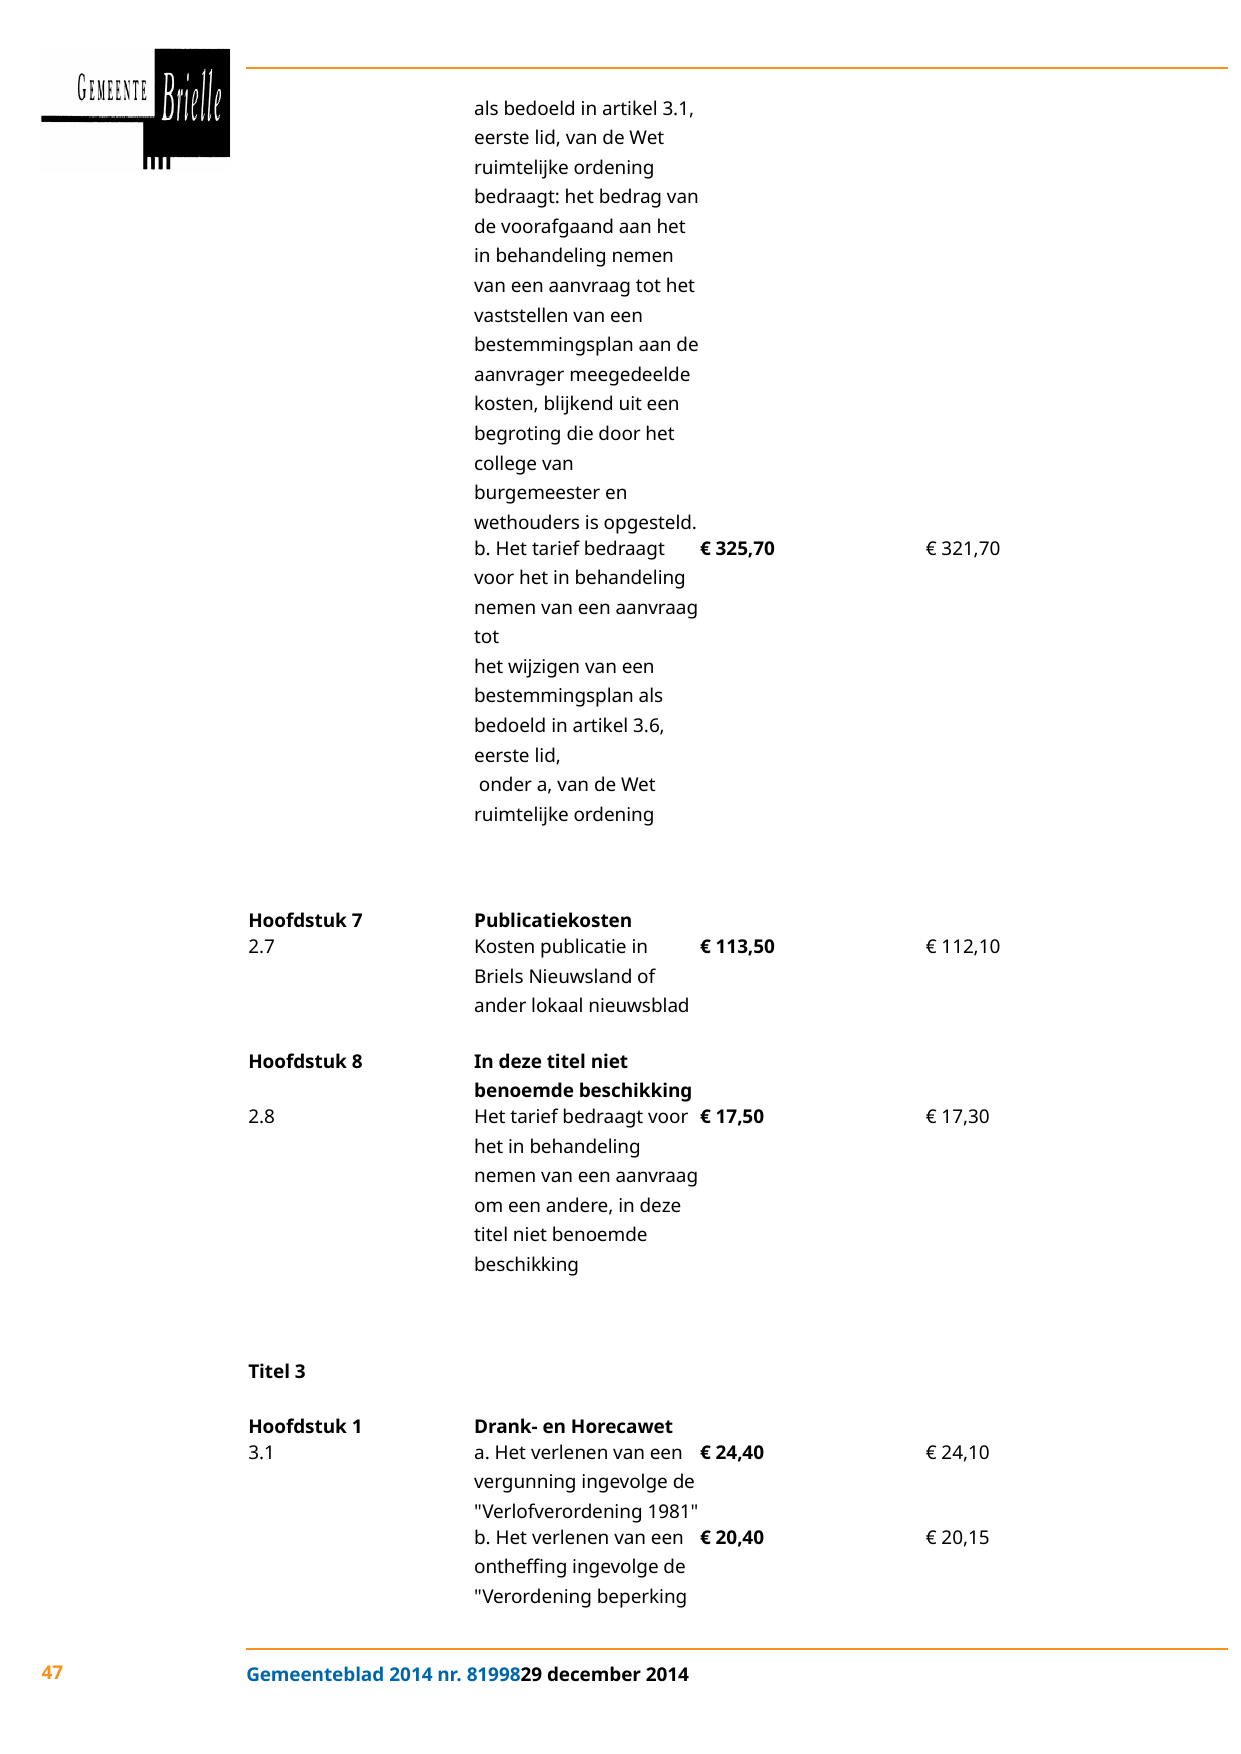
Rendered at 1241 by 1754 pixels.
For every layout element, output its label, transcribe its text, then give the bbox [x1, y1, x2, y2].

table_cell Hoofdstuk 1 [248, 1384, 474, 1439]
table_cell € 17,30 [926, 1103, 1152, 1277]
table_cell [248, 535, 474, 827]
table_cell [248, 95, 474, 535]
table_cell 2.7 [248, 934, 474, 1018]
table_header Publicatiekosten [474, 878, 700, 933]
table_header [700, 878, 926, 933]
table_cell € 17,50 [700, 1103, 926, 1277]
table_cell [926, 1384, 1152, 1439]
table_cell a. Het verlenen van een vergunning ingevolge de "Verlofverordening 1981" [474, 1439, 700, 1524]
table_cell [700, 1018, 926, 1103]
table_cell [248, 1524, 474, 1609]
table_cell Drank- en Horecawet [474, 1384, 700, 1439]
table_cell € 325,70 [700, 535, 926, 827]
table_header [700, 1328, 926, 1384]
table_cell als bedoeld in artikel 3.1, eerste lid, van de Wet ruimtelijke ordening bedraagt: het bedrag van de voorafgaand aan het in behandeling nemen van een aanvraag tot het vaststellen van een bestemmingsplan aan de aanvrager meegedeelde kosten, blijkend uit een begroting die door het college van burgemeester en wethouders is opgesteld. [474, 95, 700, 535]
table_cell € 24,10 [926, 1439, 1152, 1524]
table_cell [700, 95, 926, 535]
table_cell b. Het verlenen van een ontheffing ingevolge de "Verordening beperking [474, 1524, 700, 1609]
table_cell [926, 95, 1152, 535]
table_cell € 112,10 [926, 934, 1152, 1018]
table_cell € 321,70 [926, 535, 1152, 827]
table_cell € 20,15 [926, 1524, 1152, 1609]
table_header Hoofdstuk 7 [248, 878, 474, 933]
table_header [926, 1328, 1152, 1384]
table_cell 3.1 [248, 1439, 474, 1524]
table_header Titel 3 [248, 1328, 474, 1384]
table_cell [700, 1384, 926, 1439]
table_cell [926, 1018, 1152, 1103]
table_cell € 20,40 [700, 1524, 926, 1609]
table_header [474, 1328, 700, 1384]
table_cell In deze titel niet benoemde beschikking [474, 1018, 700, 1103]
table_cell Het tarief bedraagt voor het in behandeling nemen van een aanvraag om een andere, in deze titel niet benoemde beschikking [474, 1103, 700, 1277]
table_cell Hoofdstuk 8 [248, 1018, 474, 1103]
picture [41, 47, 231, 172]
table_header [926, 878, 1152, 933]
table_cell 2.8 [248, 1103, 474, 1277]
table_cell € 113,50 [700, 934, 926, 1018]
table_cell b. Het tarief bedraagt voor het in behandeling nemen van een aanvraag tot het wijzigen van een bestemmingsplan als bedoeld in artikel 3.6, eerste lid, onder a, van de Wet ruimtelijke ordening [474, 535, 700, 827]
table_cell € 24,40 [700, 1439, 926, 1524]
table_cell Kosten publicatie in Briels Nieuwsland of ander lokaal nieuwsblad [474, 934, 700, 1018]
